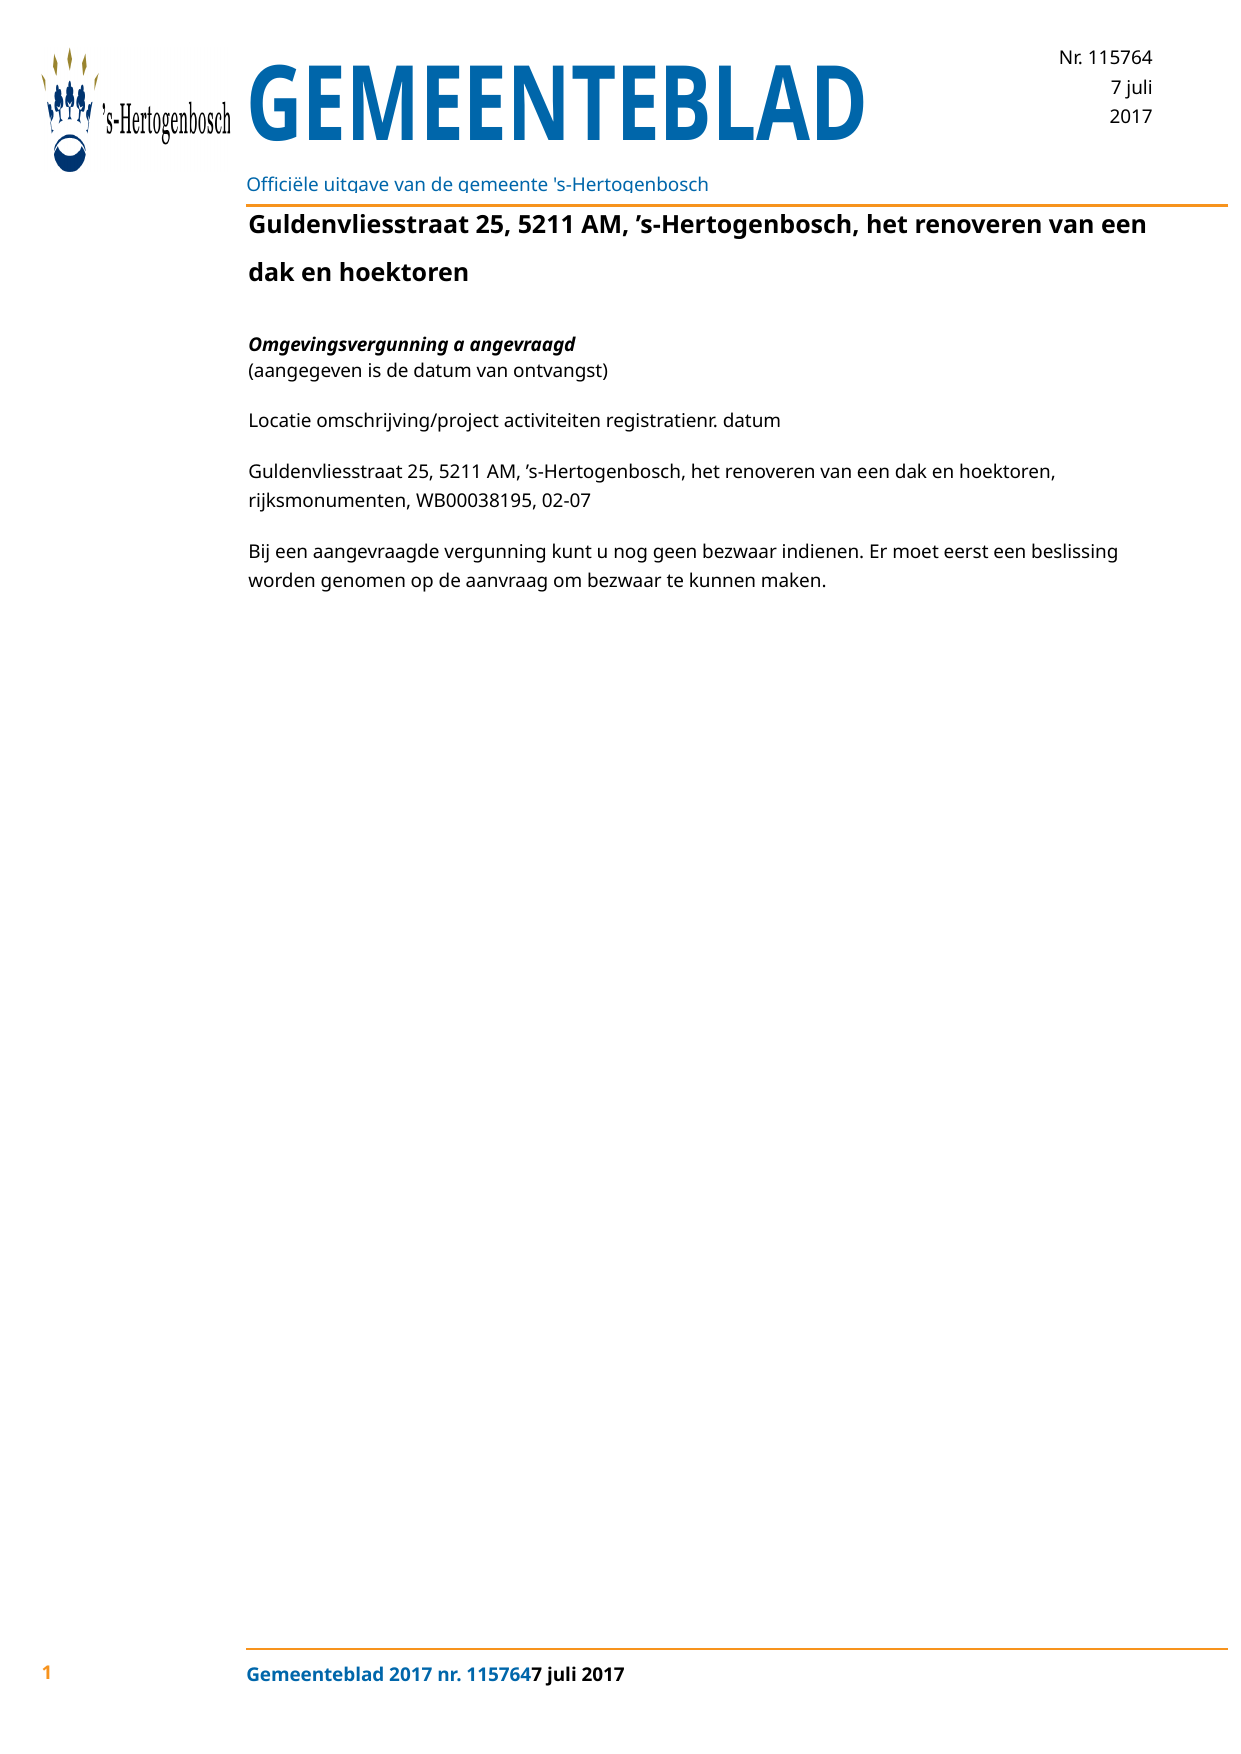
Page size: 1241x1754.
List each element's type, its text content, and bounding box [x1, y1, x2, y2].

text Guldenvliesstraat 25, 5211 AM, ’s-Hertogenbosch, het renoveren van een dak en hoektoren [248, 207, 1152, 288]
text Locatie omschrijving/project activiteiten registratienr. datum [248, 408, 1152, 433]
picture [41, 47, 231, 172]
text Guldenvliesstraat 25, 5211 AM, ’s-Hertogenbosch, het renoveren van een dak en hoektoren, rijksmonumenten, WB00038195, 02-07 [248, 458, 1152, 513]
text (aangegeven is de datum van ontvangst) [248, 357, 1152, 383]
text Bij een aangevraagde vergunning kunt u nog geen bezwaar indienen. Er moet eerst een beslissing worden genomen op de aanvraag om bezwaar te kunnen maken. [248, 538, 1152, 593]
text Omgevingsvergunning a angevraagd [248, 331, 1152, 357]
